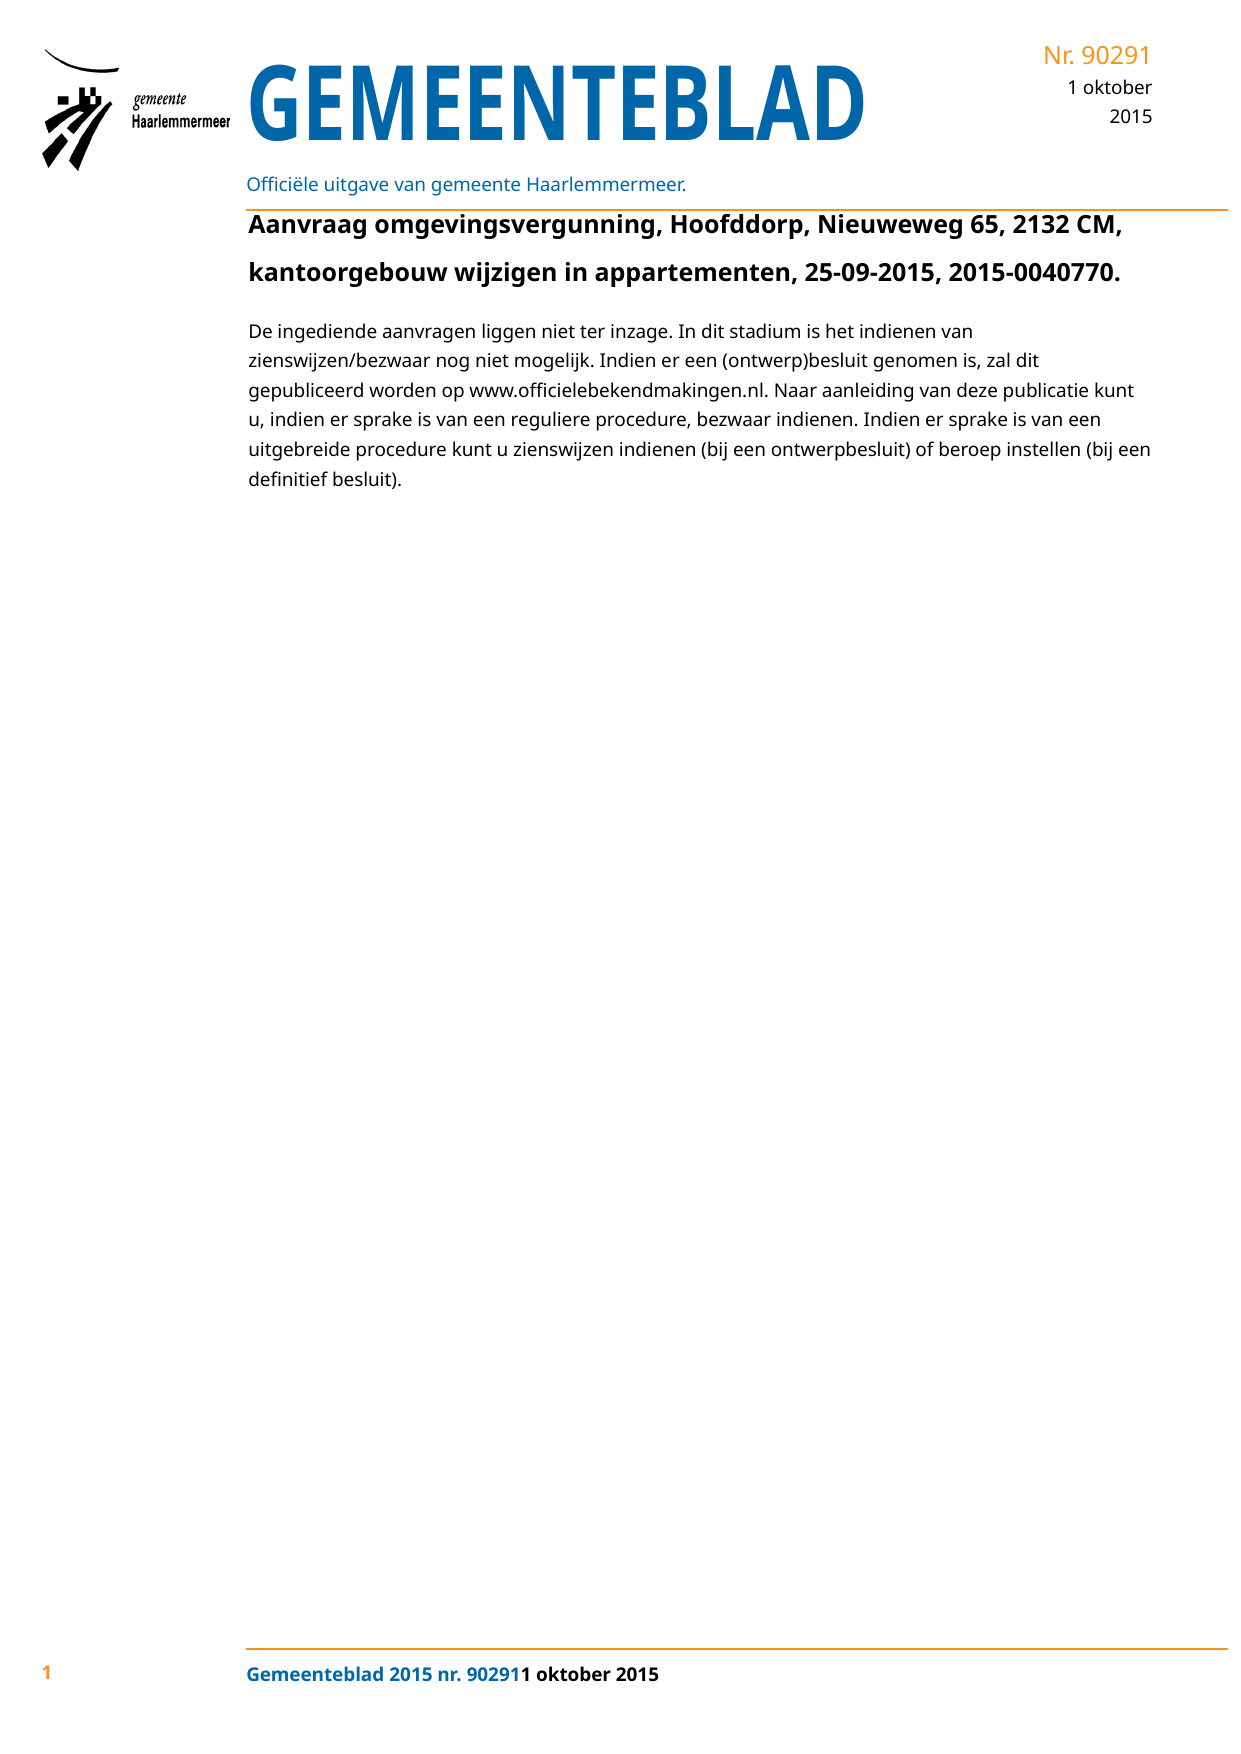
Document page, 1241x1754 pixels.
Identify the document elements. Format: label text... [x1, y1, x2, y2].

text De ingediende aanvragen liggen niet ter inzage. In dit stadium is het indienen van zienswijzen/bezwaar nog niet mogelijk. Indien er een (ontwerp)besluit genomen is, zal dit gepubliceerd worden op www.officielebekendmakingen.nl. Naar aanleiding van deze publicatie kunt u, indien er sprake is van een reguliere procedure, bezwaar indienen. Indien er sprake is van een uitgebreide procedure kunt u zienswijzen indienen (bij een ontwerpbesluit) of beroep instellen (bij een definitief besluit). [248, 318, 1152, 492]
picture [41, 47, 231, 172]
text Aanvraag omgevingsvergunning, Hoofddorp, Nieuweweg 65, 2132 CM, kantoorgebouw wijzigen in appartementen, 25-09-2015, 2015-0040770. [248, 211, 1152, 288]
